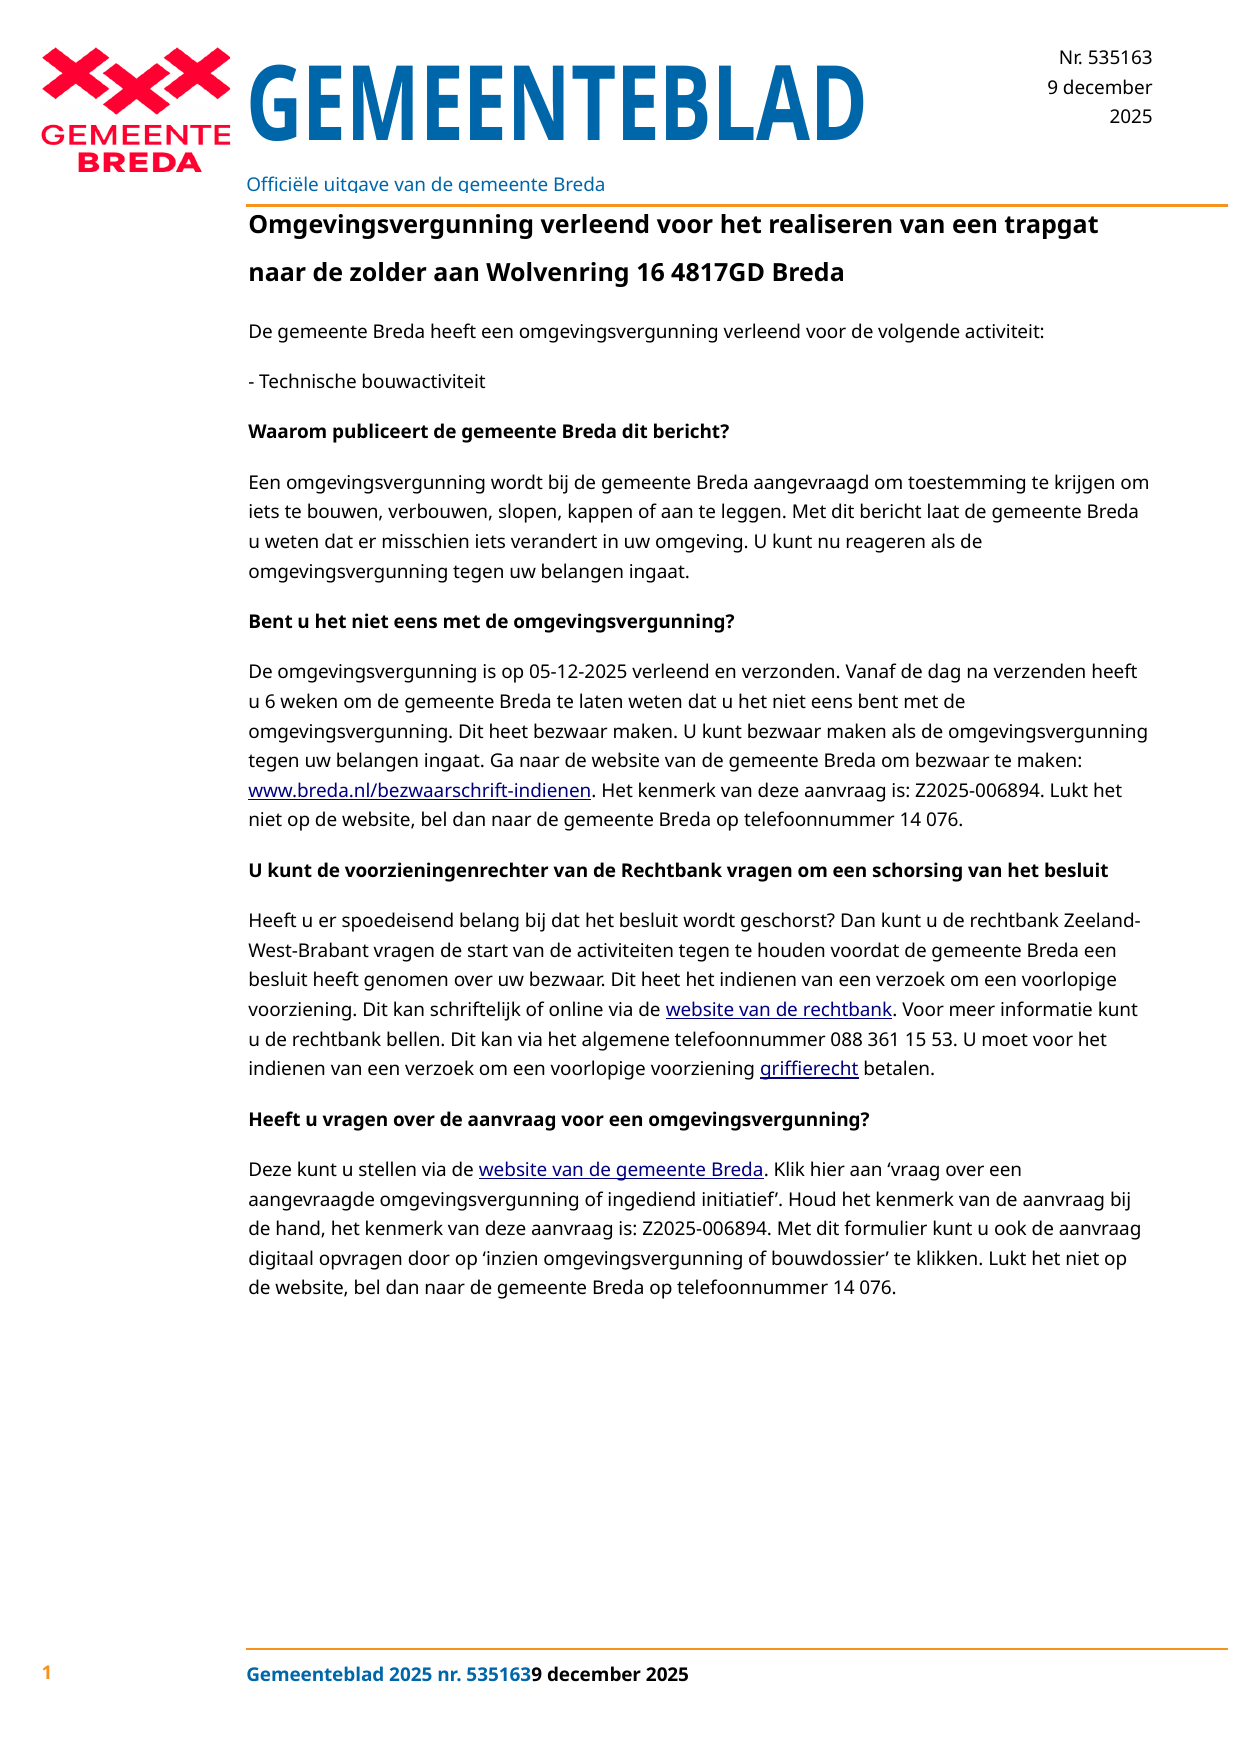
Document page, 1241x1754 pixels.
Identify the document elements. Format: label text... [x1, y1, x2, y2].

text De gemeente Breda heeft een omgevingsvergunning verleend voor de volgende activiteit: [248, 318, 1152, 344]
picture [41, 47, 231, 172]
text Omgevingsvergunning verleend voor het realiseren van een trapgat naar de zolder aan Wolvenring 16 4817GD Breda [248, 207, 1152, 288]
text U kunt de voorzieningenrechter van de Rechtbank vragen om een schorsing van het besluit [248, 857, 1152, 883]
text Waarom publiceert de gemeente Breda dit bericht? [248, 419, 1152, 444]
text - Technische bouwactiviteit [248, 368, 1152, 394]
text Deze kunt u stellen via de website van de gemeente Breda. Klik hier aan ‘vraag over een aangevraagde omgevingsvergunning of ingediend initiatief’. Houd het kenmerk van de aanvraag bij de hand, het kenmerk van deze aanvraag is: Z2025-006894. Met dit formulier kunt u ook de aanvraag digitaal opvragen door op ‘inzien omgevingsvergunning of bouwdossier’ te klikken. Lukt het niet op de website, bel dan naar de gemeente Breda op telefoonnummer 14 076. [248, 1156, 1152, 1300]
text De omgevingsvergunning is op 05-12-2025 verleend en verzonden. Vanaf de dag na verzenden heeft u 6 weken om de gemeente Breda te laten weten dat u het niet eens bent met de omgevingsvergunning. Dit heet bezwaar maken. U kunt bezwaar maken als de omgevingsvergunning tegen uw belangen ingaat. Ga naar de website van de gemeente Breda om bezwaar te maken: www.breda.nl/bezwaarschrift-indienen. Het kenmerk van deze aanvraag is: Z2025-006894. Lukt het niet op de website, bel dan naar de gemeente Breda op telefoonnummer 14 076. [248, 659, 1152, 832]
text Bent u het niet eens met de omgevingsvergunning? [248, 608, 1152, 634]
text Een omgevingsvergunning wordt bij de gemeente Breda aangevraagd om toestemming te krijgen om iets te bouwen, verbouwen, slopen, kappen of aan te leggen. Met dit bericht laat de gemeente Breda u weten dat er misschien iets verandert in uw omgeving. U kunt nu reageren als de omgevingsvergunning tegen uw belangen ingaat. [248, 469, 1152, 584]
text Heeft u vragen over de aanvraag voor een omgevingsvergunning? [248, 1106, 1152, 1132]
text Heeft u er spoedeisend belang bij dat het besluit wordt geschorst? Dan kunt u de rechtbank Zeeland-West-Brabant vragen de start van de activiteiten tegen te houden voordat de gemeente Breda een besluit heeft genomen over uw bezwaar. Dit heet het indienen van een verzoek om een voorlopige voorziening. Dit kan schriftelijk of online via de website van de rechtbank. Voor meer informatie kunt u de rechtbank bellen. Dit kan via het algemene telefoonnummer 088 361 15 53. U moet voor het indienen van een verzoek om een voorlopige voorziening griffierecht betalen. [248, 907, 1152, 1081]
